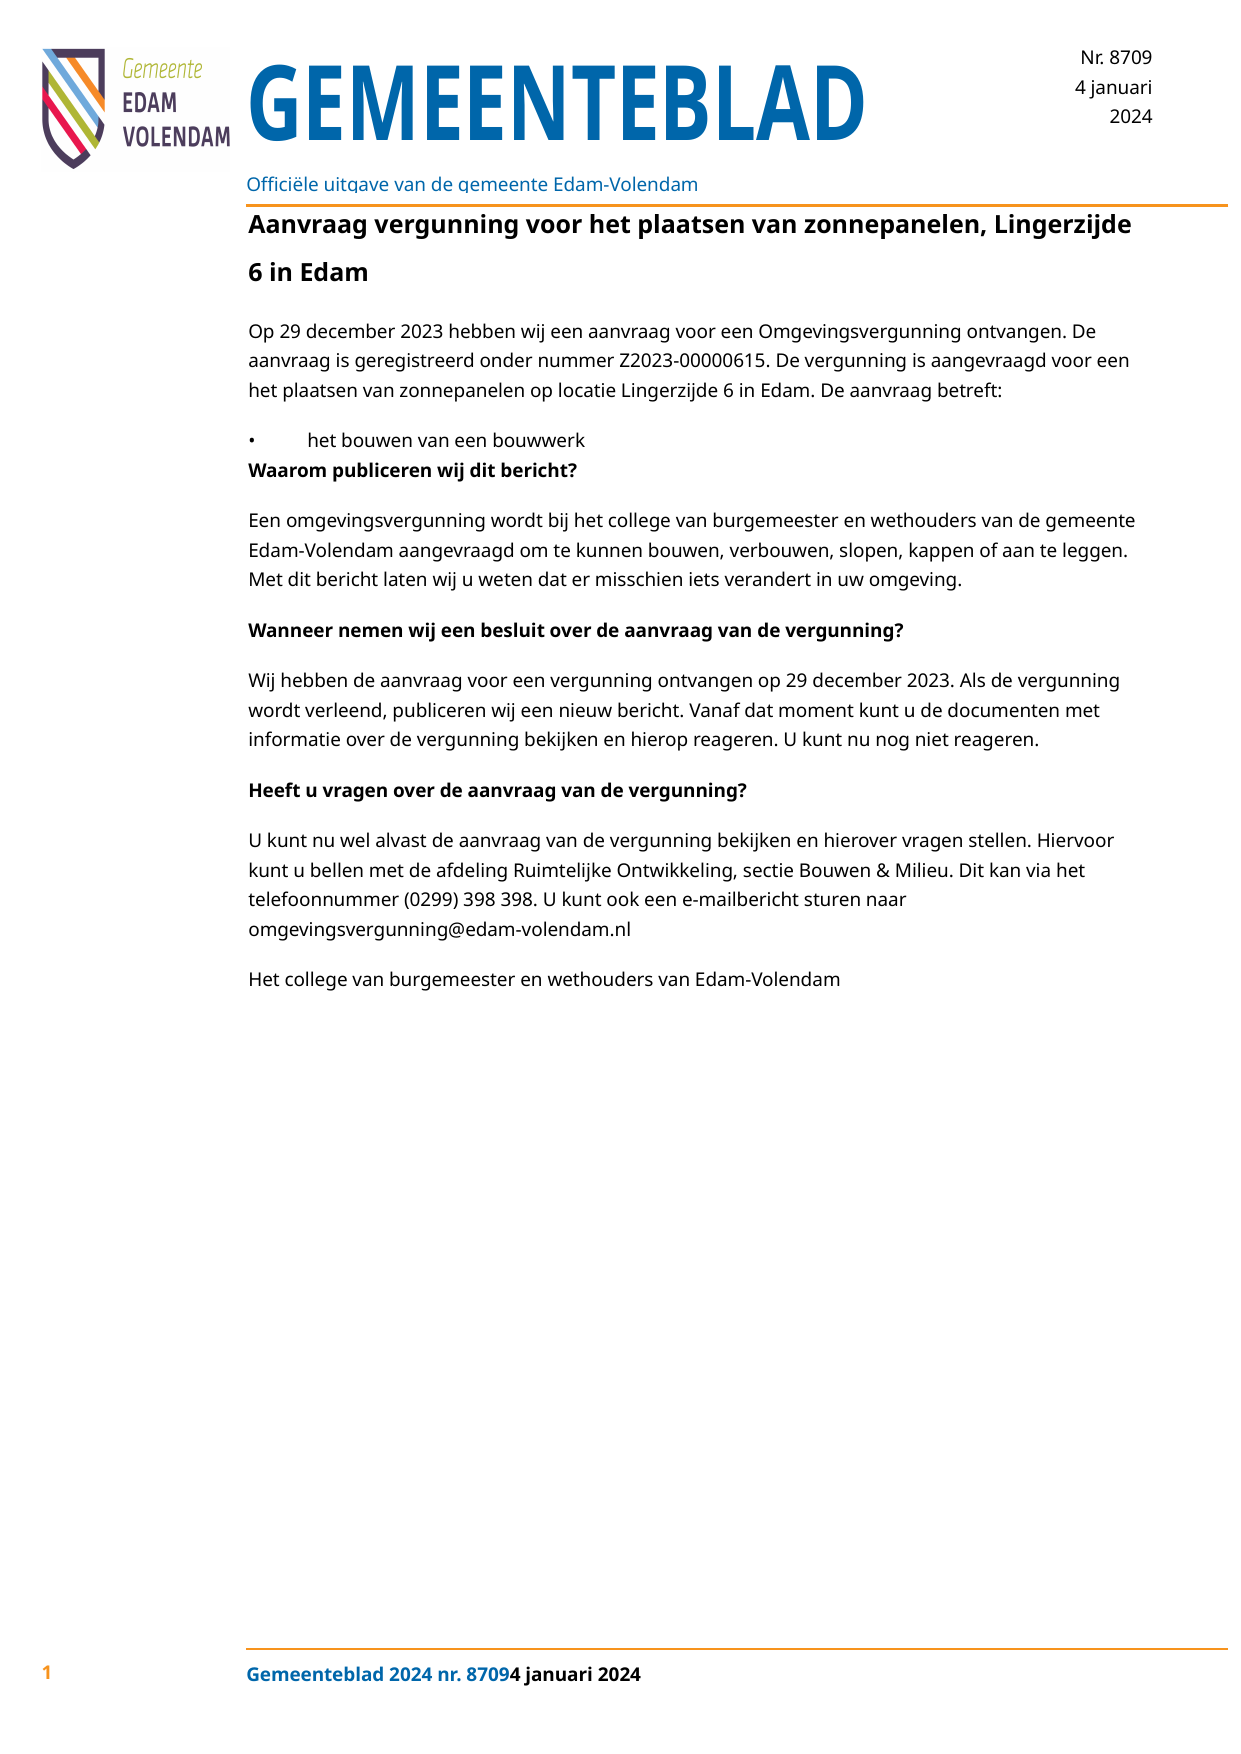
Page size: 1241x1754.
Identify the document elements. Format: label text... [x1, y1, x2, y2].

text Een omgevingsvergunning wordt bij het college van burgemeester en wethouders van de gemeente Edam-Volendam aangevraagd om te kunnen bouwen, verbouwen, slopen, kappen of aan te leggen. Met dit bericht laten wij u weten dat er misschien iets verandert in uw omgeving. [248, 507, 1152, 592]
list het bouwen van een bouwwerk [248, 427, 1152, 453]
text U kunt nu wel alvast de aanvraag van de vergunning bekijken en hierover vragen stellen. Hiervoor kunt u bellen met de afdeling Ruimtelijke Ontwikkeling, sectie Bouwen & Milieu. Dit kan via het telefoonnummer (0299) 398 398. U kunt ook een e-mailbericht sturen naar omgevingsvergunning@edam-volendam.nl [248, 827, 1152, 942]
text Wanneer nemen wij een besluit over de aanvraag van de vergunning? [248, 617, 1152, 643]
text Waarom publiceren wij dit bericht? [248, 457, 1152, 483]
text Heeft u vragen over de aanvraag van de vergunning? [248, 777, 1152, 803]
text Op 29 december 2023 hebben wij een aanvraag voor een Omgevingsvergunning ontvangen. De aanvraag is geregistreerd onder nummer Z2023-00000615. De vergunning is aangevraagd voor een het plaatsen van zonnepanelen op locatie Lingerzijde 6 in Edam. De aanvraag betreft: [248, 318, 1152, 403]
picture [41, 47, 231, 172]
text Het college van burgemeester en wethouders van Edam-Volendam [248, 967, 1152, 992]
text Wij hebben de aanvraag voor een vergunning ontvangen op 29 december 2023. Als de vergunning wordt verleend, publiceren wij een nieuw bericht. Vanaf dat moment kunt u de documenten met informatie over de vergunning bekijken en hierop reageren. U kunt nu nog niet reageren. [248, 667, 1152, 752]
text Aanvraag vergunning voor het plaatsen van zonnepanelen, Lingerzijde 6 in Edam [248, 207, 1152, 288]
